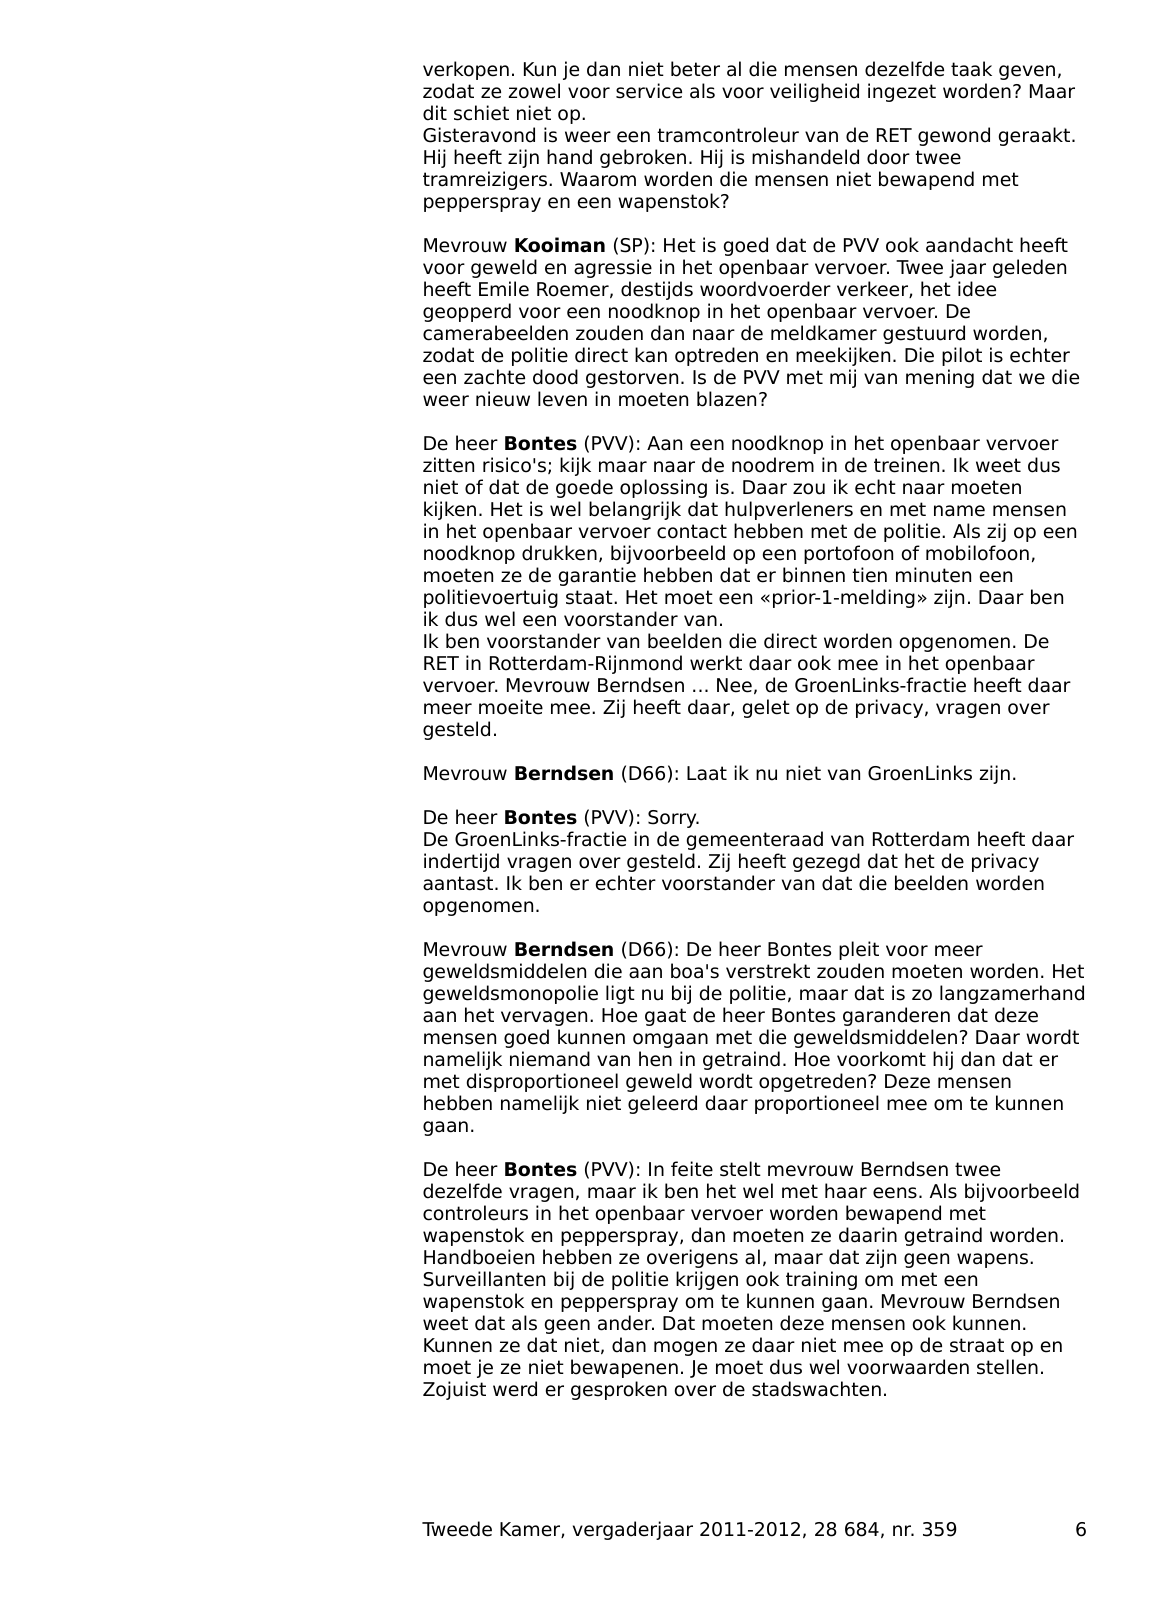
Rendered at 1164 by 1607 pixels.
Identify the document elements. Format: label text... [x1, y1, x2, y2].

text De heer Bontes (PVV): In feite stelt mevrouw Berndsen twee dezelfde vragen, maar ik ben het wel met haar eens. Als bijvoorbeeld controleurs in het openbaar vervoer worden bewapend met wapenstok en pepperspray, dan moeten ze daarin getraind worden. Handboeien hebben ze overigens al, maar dat zijn geen wapens. Surveillanten bij de politie krijgen ook training om met een wapenstok en pepperspray om te kunnen gaan. Mevrouw Berndsen weet dat als geen ander. Dat moeten deze mensen ook kunnen. Kunnen ze dat niet, dan mogen ze daar niet mee op de straat op en moet je ze niet bewapenen. Je moet dus wel voorwaarden stellen. Zojuist werd er gesproken over de stadswachten. [422, 1159, 1087, 1401]
text Mevrouw Berndsen (D66): Laat ik nu niet van GroenLinks zijn. [422, 763, 1087, 785]
text De heer Bontes (PVV): Aan een noodknop in het openbaar vervoer zitten risico's; kijk maar naar de noodrem in de treinen. Ik weet dus niet of dat de goede oplossing is. Daar zou ik echt naar moeten kijken. Het is wel belangrijk dat hulpverleners en met name mensen in het openbaar vervoer contact hebben met de politie. Als zij op een noodknop drukken, bijvoorbeeld op een portofoon of mobilofoon, moeten ze de garantie hebben dat er binnen tien minuten een politievoertuig staat. Het moet een «prior-1-melding» zijn. Daar ben ik dus wel een voorstander van. [422, 433, 1087, 631]
text Mevrouw Berndsen (D66): De heer Bontes pleit voor meer geweldsmiddelen die aan boa's verstrekt zouden moeten worden. Het geweldsmonopolie ligt nu bij de politie, maar dat is zo langzamerhand aan het vervagen. Hoe gaat de heer Bontes garanderen dat deze mensen goed kunnen omgaan met die geweldsmiddelen? Daar wordt namelijk niemand van hen in getraind. Hoe voorkomt hij dan dat er met disproportioneel geweld wordt opgetreden? Deze mensen hebben namelijk niet geleerd daar proportioneel mee om te kunnen gaan. [422, 939, 1087, 1137]
text verkopen. Kun je dan niet beter al die mensen dezelfde taak geven, zodat ze zowel voor service als voor veiligheid ingezet worden? Maar dit schiet niet op. [422, 59, 1087, 125]
text Gisteravond is weer een tramcontroleur van de RET gewond geraakt. Hij heeft zijn hand gebroken. Hij is mishandeld door twee tramreizigers. Waarom worden die mensen niet bewapend met pepperspray en een wapenstok? [422, 125, 1087, 213]
text De GroenLinks-fractie in de gemeenteraad van Rotterdam heeft daar indertijd vragen over gesteld. Zij heeft gezegd dat het de privacy aantast. Ik ben er echter voorstander van dat die beelden worden opgenomen. [422, 829, 1087, 917]
text Mevrouw Kooiman (SP): Het is goed dat de PVV ook aandacht heeft voor geweld en agressie in het openbaar vervoer. Twee jaar geleden heeft Emile Roemer, destijds woordvoerder verkeer, het idee geopperd voor een noodknop in het openbaar vervoer. De camerabeelden zouden dan naar de meldkamer gestuurd worden, zodat de politie direct kan optreden en meekijken. Die pilot is echter een zachte dood gestorven. Is de PVV met mij van mening dat we die weer nieuw leven in moeten blazen? [422, 235, 1087, 411]
text Ik ben voorstander van beelden die direct worden opgenomen. De RET in Rotterdam-Rijnmond werkt daar ook mee in het openbaar vervoer. Mevrouw Berndsen ... Nee, de GroenLinks-fractie heeft daar meer moeite mee. Zij heeft daar, gelet op de privacy, vragen over gesteld. [422, 631, 1087, 741]
text De heer Bontes (PVV): Sorry. [422, 807, 1087, 829]
